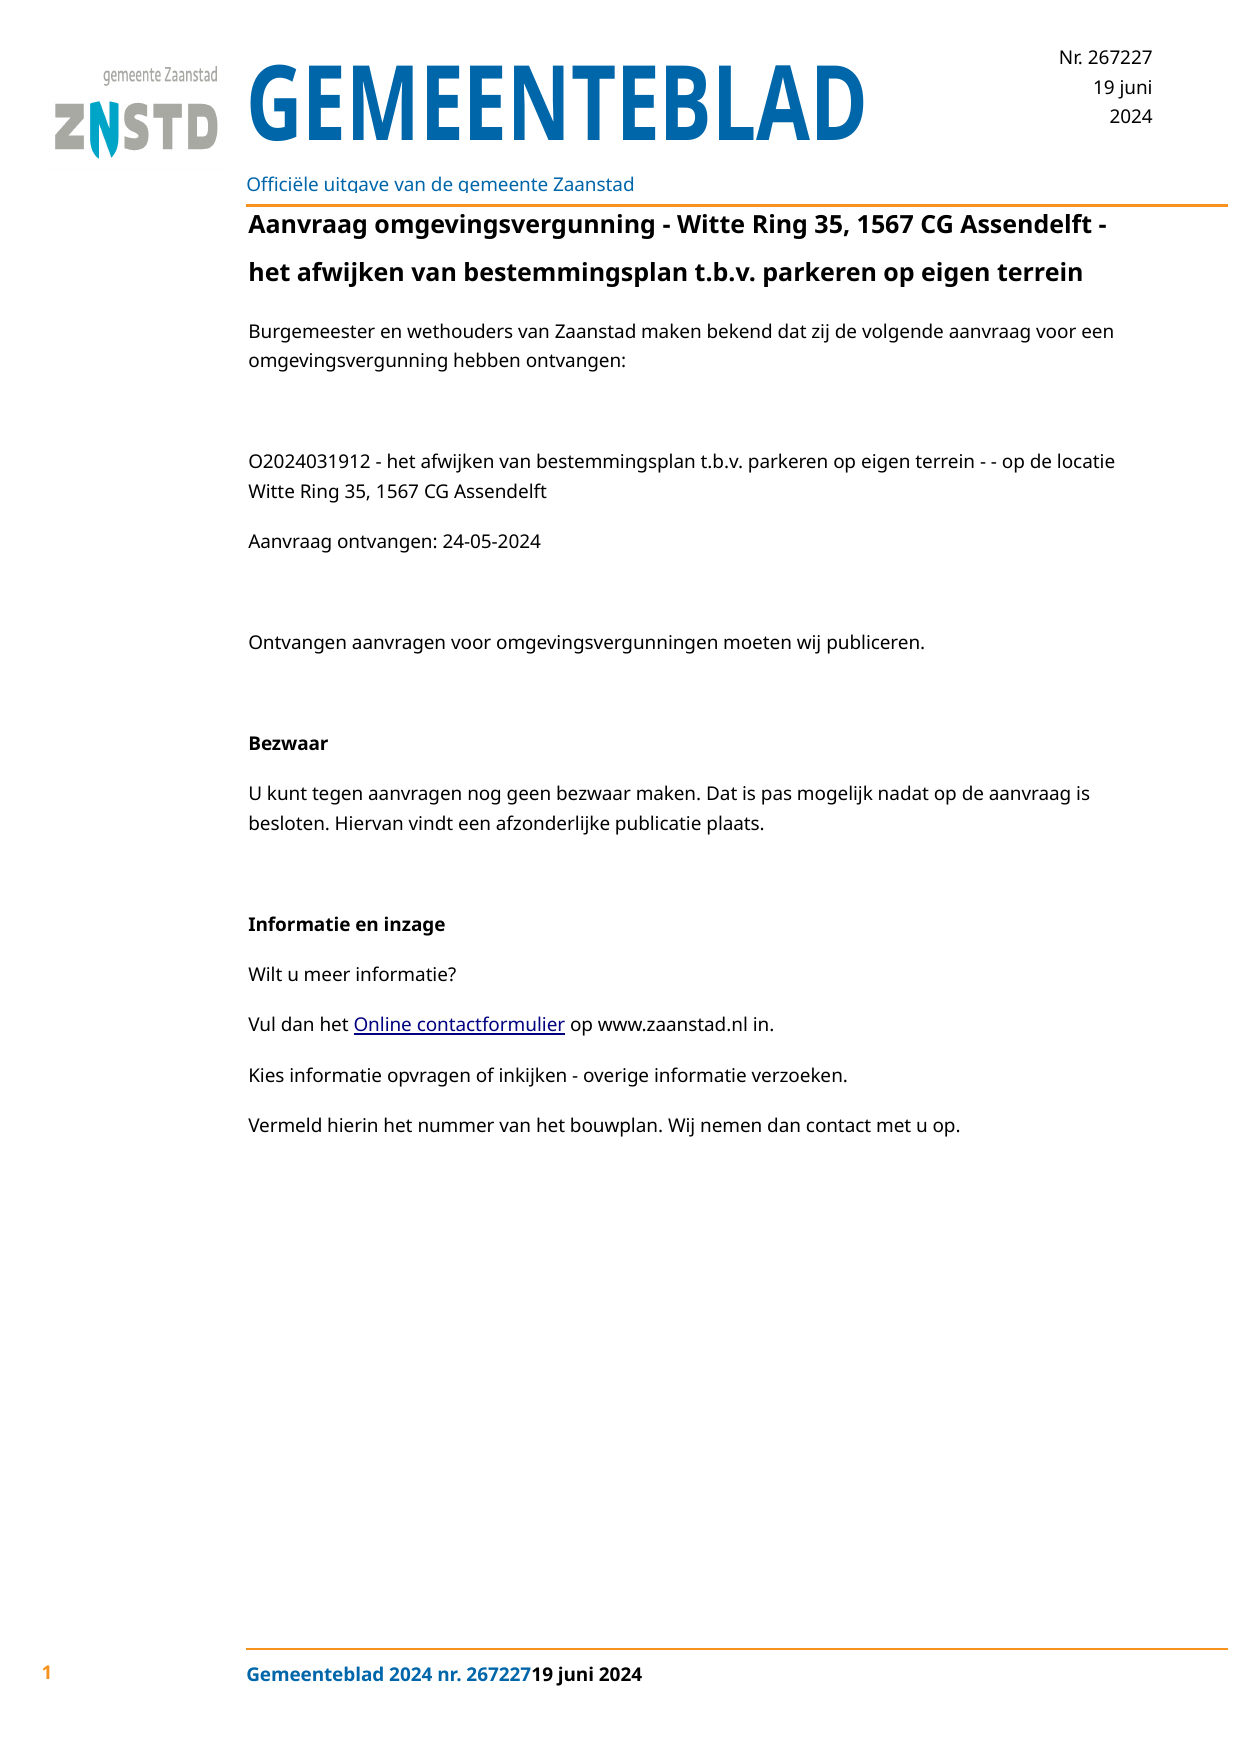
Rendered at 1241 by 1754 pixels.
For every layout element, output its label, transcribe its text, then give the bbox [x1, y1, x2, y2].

text Informatie en inzage [248, 911, 1152, 937]
text Wilt u meer informatie? [248, 961, 1152, 987]
text U kunt tegen aanvragen nog geen bezwaar maken. Dat is pas mogelijk nadat op de aanvraag is besloten. Hiervan vindt een afzonderlijke publicatie plaats. [248, 780, 1152, 836]
text Vermeld hierin het nummer van het bouwplan. Wij nemen dan contact met u op. [248, 1112, 1152, 1138]
text Aanvraag omgevingsvergunning - Witte Ring 35, 1567 CG Assendelft - het afwijken van bestemmingsplan t.b.v. parkeren op eigen terrein [248, 207, 1152, 288]
text Burgemeester en wethouders van Zaanstad maken bekend dat zij de volgende aanvraag voor een omgevingsvergunning hebben ontvangen: [248, 318, 1152, 373]
picture [41, 47, 231, 172]
text O2024031912 - het afwijken van bestemmingsplan t.b.v. parkeren op eigen terrein - - op de locatie Witte Ring 35, 1567 CG Assendelft [248, 448, 1152, 504]
text Bezwaar [248, 730, 1152, 756]
text Aanvraag ontvangen: 24-05-2024 [248, 528, 1152, 554]
text Kies informatie opvragen of inkijken - overige informatie verzoeken. [248, 1062, 1152, 1088]
text Vul dan het Online contactformulier op www.zaanstad.nl in. [248, 1012, 1152, 1037]
text Ontvangen aanvragen voor omgevingsvergunningen moeten wij publiceren. [248, 629, 1152, 655]
